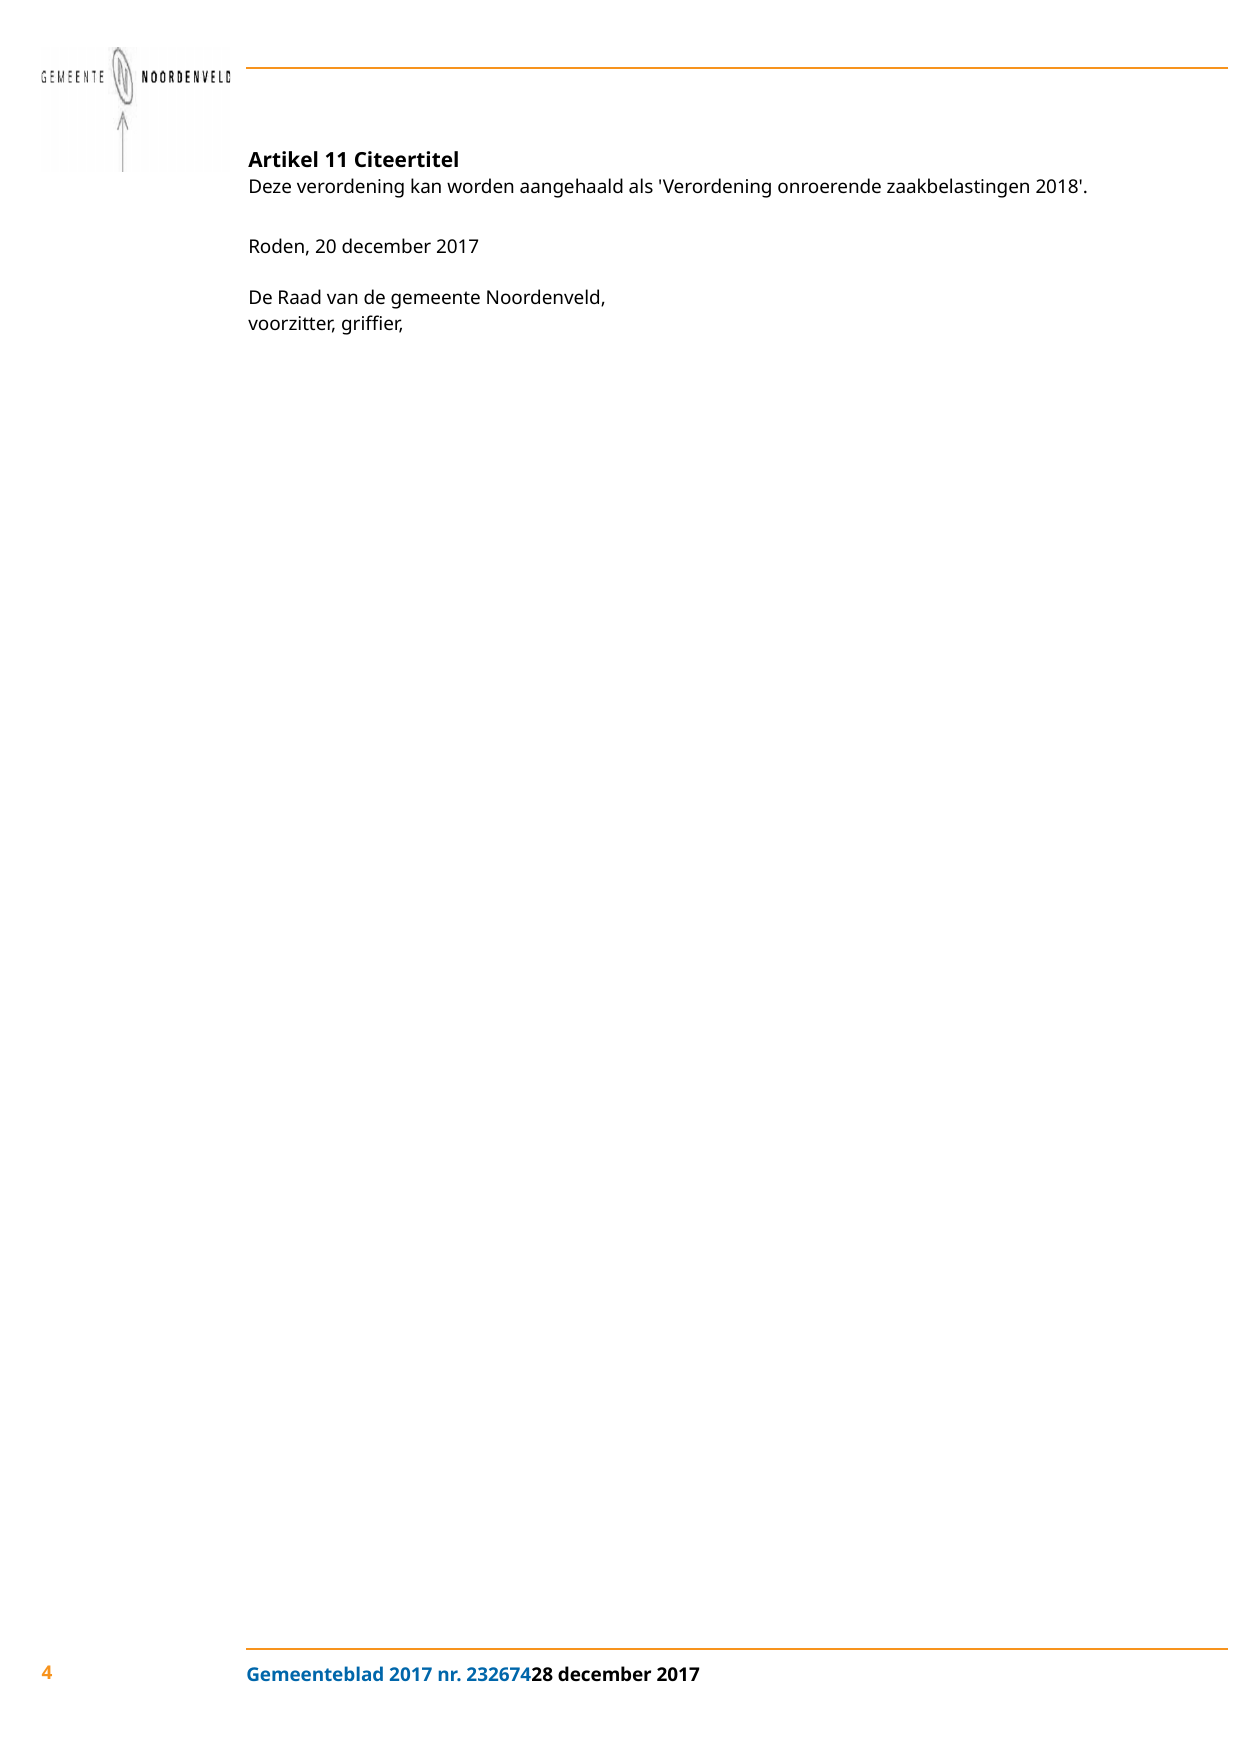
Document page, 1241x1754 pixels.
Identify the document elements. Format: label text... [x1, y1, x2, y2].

text Deze verordening kan worden aangehaald als 'Verordening onroerende zaakbelastingen 2018'. [248, 174, 1152, 199]
picture [41, 47, 231, 172]
text De Raad van de gemeente Noordenveld, [248, 284, 1152, 310]
text Artikel 11 Citeertitel [248, 145, 1152, 174]
text Roden, 20 december 2017 [248, 233, 1152, 258]
text voorzitter, griffier, [248, 310, 1152, 336]
